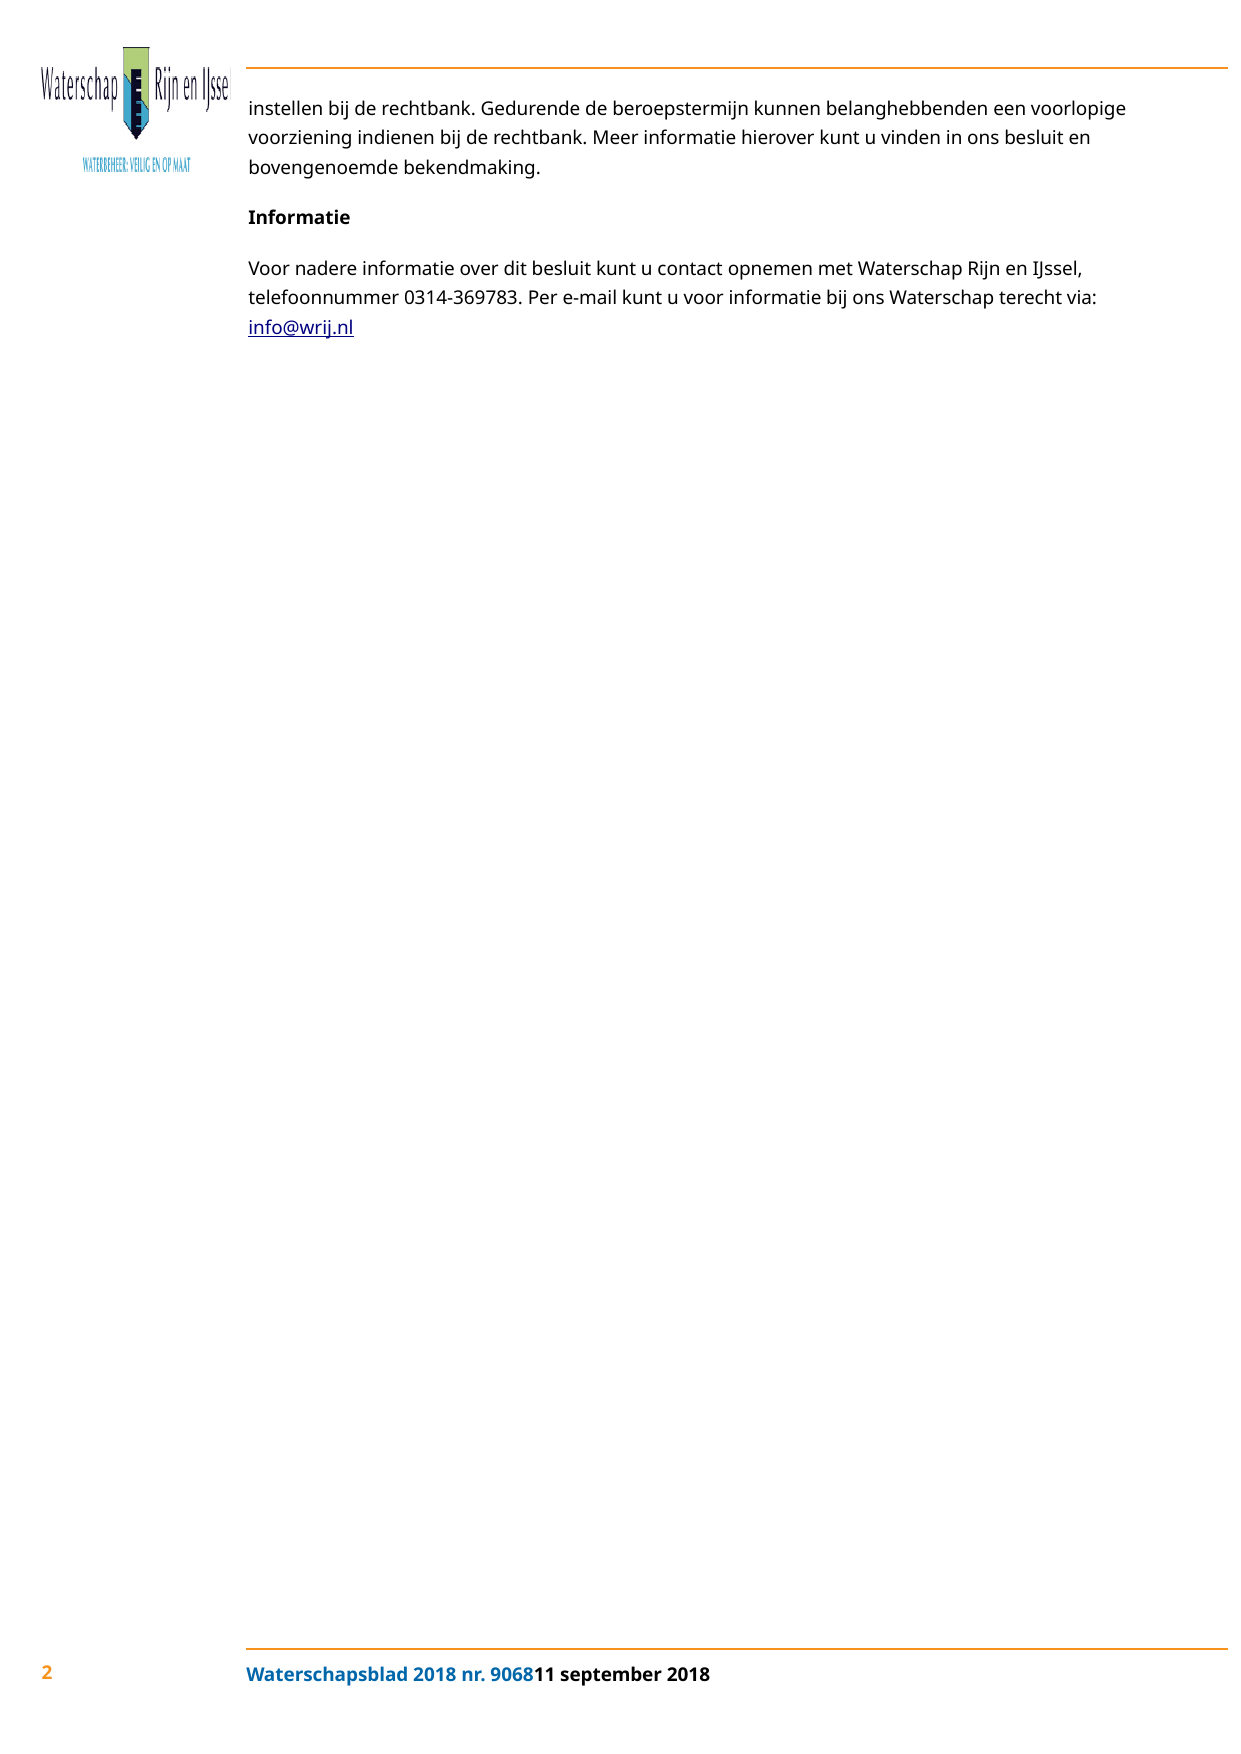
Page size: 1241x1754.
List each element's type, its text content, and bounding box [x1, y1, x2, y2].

picture [41, 47, 231, 172]
text Voor nadere informatie over dit besluit kunt u contact opnemen met Waterschap Rijn en IJssel, telefoonnummer 0314-369783. Per e-mail kunt u voor informatie bij ons Waterschap terecht via: info@wrij.nl [248, 255, 1152, 340]
text Informatie [248, 204, 1152, 230]
text instellen bij de rechtbank. Gedurende de beroepstermijn kunnen belanghebbenden een voorlopige voorziening indienen bij de rechtbank. Meer informatie hierover kunt u vinden in ons besluit en bovengenoemde bekendmaking. [248, 95, 1152, 180]
